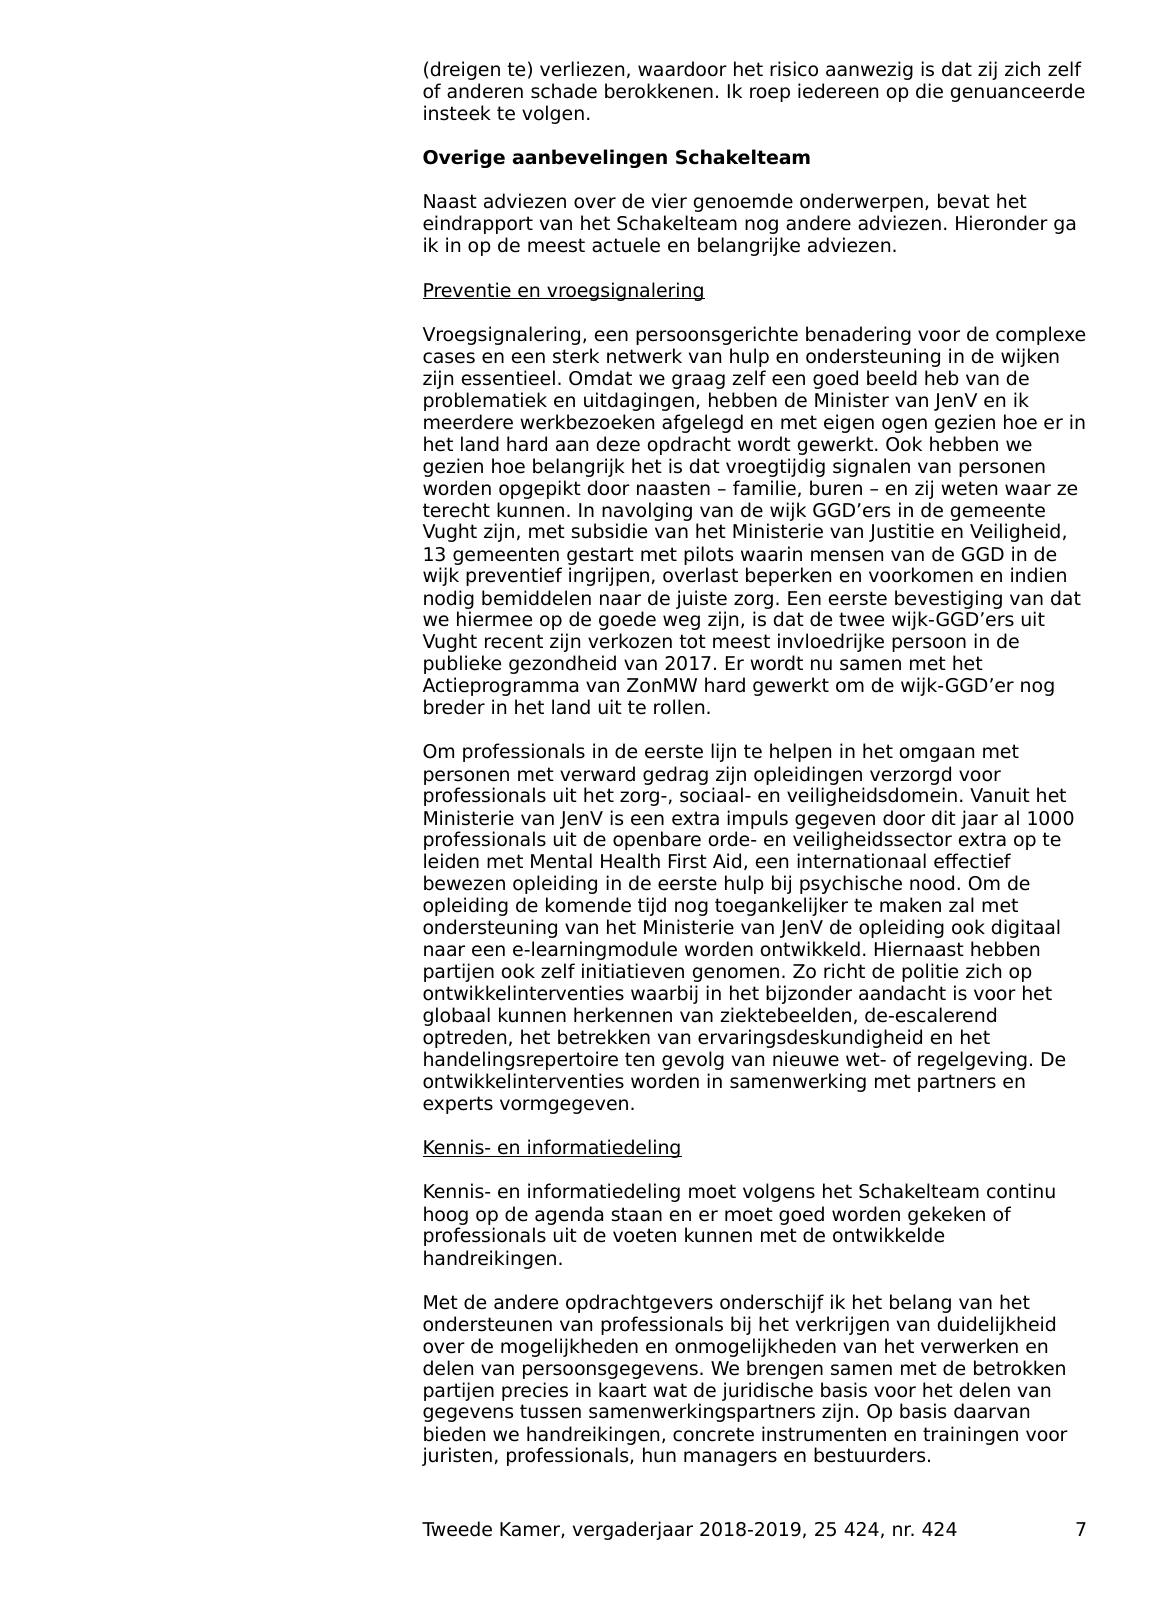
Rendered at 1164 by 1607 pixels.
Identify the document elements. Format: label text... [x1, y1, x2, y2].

subtitle Kennis- en informatiedeling [422, 1137, 1087, 1159]
text Om professionals in de eerste lijn te helpen in het omgaan met personen met verward gedrag zijn opleidingen verzorgd voor professionals uit het zorg-, sociaal- en veiligheidsdomein. Vanuit het Ministerie van JenV is een extra impuls gegeven door dit jaar al 1000 professionals uit de openbare orde- en veiligheidssector extra op te leiden met Mental Health First Aid, een internationaal effectief bewezen opleiding in de eerste hulp bij psychische nood. Om de opleiding de komende tijd nog toegankelijker te maken zal met ondersteuning van het Ministerie van JenV de opleiding ook digitaal naar een e-learningmodule worden ontwikkeld. Hiernaast hebben partijen ook zelf initiatieven genomen. Zo richt de politie zich op ontwikkelinterventies waarbij in het bijzonder aandacht is voor het globaal kunnen herkennen van ziektebeelden, de-escalerend optreden, het betrekken van ervaringsdeskundigheid en het handelingsrepertoire ten gevolg van nieuwe wet- of regelgeving. De ontwikkelinterventies worden in samenwerking met partners en experts vormgegeven. [422, 741, 1087, 1115]
text Naast adviezen over de vier genoemde onderwerpen, bevat het eindrapport van het Schakelteam nog andere adviezen. Hieronder ga ik in op de meest actuele en belangrijke adviezen. [422, 191, 1087, 257]
text Kennis- en informatiedeling moet volgens het Schakelteam continu hoog op de agenda staan en er moet goed worden gekeken of professionals uit de voeten kunnen met de ontwikkelde handreikingen. [422, 1181, 1087, 1269]
subtitle Preventie en vroegsignalering [422, 279, 1087, 301]
text Vroegsignalering, een persoonsgerichte benadering voor de complexe cases en een sterk netwerk van hulp en ondersteuning in de wijken zijn essentieel. Omdat we graag zelf een goed beeld heb van de problematiek en uitdagingen, hebben de Minister van JenV en ik meerdere werkbezoeken afgelegd en met eigen ogen gezien hoe er in het land hard aan deze opdracht wordt gewerkt. Ook hebben we gezien hoe belangrijk het is dat vroegtijdig signalen van personen worden opgepikt door naasten – familie, buren – en zij weten waar ze terecht kunnen. In navolging van de wijk GGD’ers in de gemeente Vught zijn, met subsidie van het Ministerie van Justitie en Veiligheid, 13 gemeenten gestart met pilots waarin mensen van de GGD in de wijk preventief ingrijpen, overlast beperken en voorkomen en indien nodig bemiddelen naar de juiste zorg. Een eerste bevestiging van dat we hiermee op de goede weg zijn, is dat de twee wijk-GGD’ers uit Vught recent zijn verkozen tot meest invloedrijke persoon in de publieke gezondheid van 2017. Er wordt nu samen met het Actieprogramma van ZonMW hard gewerkt om de wijk-GGD’er nog breder in het land uit te rollen. [422, 324, 1087, 719]
subtitle Overige aanbevelingen Schakelteam [422, 147, 1087, 169]
text (dreigen te) verliezen, waardoor het risico aanwezig is dat zij zich zelf of anderen schade berokkenen. Ik roep iedereen op die genuanceerde insteek te volgen. [422, 59, 1087, 125]
text Met de andere opdrachtgevers onderschijf ik het belang van het ondersteunen van professionals bij het verkrijgen van duidelijkheid over de mogelijkheden en onmogelijkheden van het verwerken en delen van persoonsgegevens. We brengen samen met de betrokken partijen precies in kaart wat de juridische basis voor het delen van gegevens tussen samenwerkingspartners zijn. Op basis daarvan bieden we handreikingen, concrete instrumenten en trainingen voor juristen, professionals, hun managers en bestuurders. [422, 1292, 1087, 1467]
